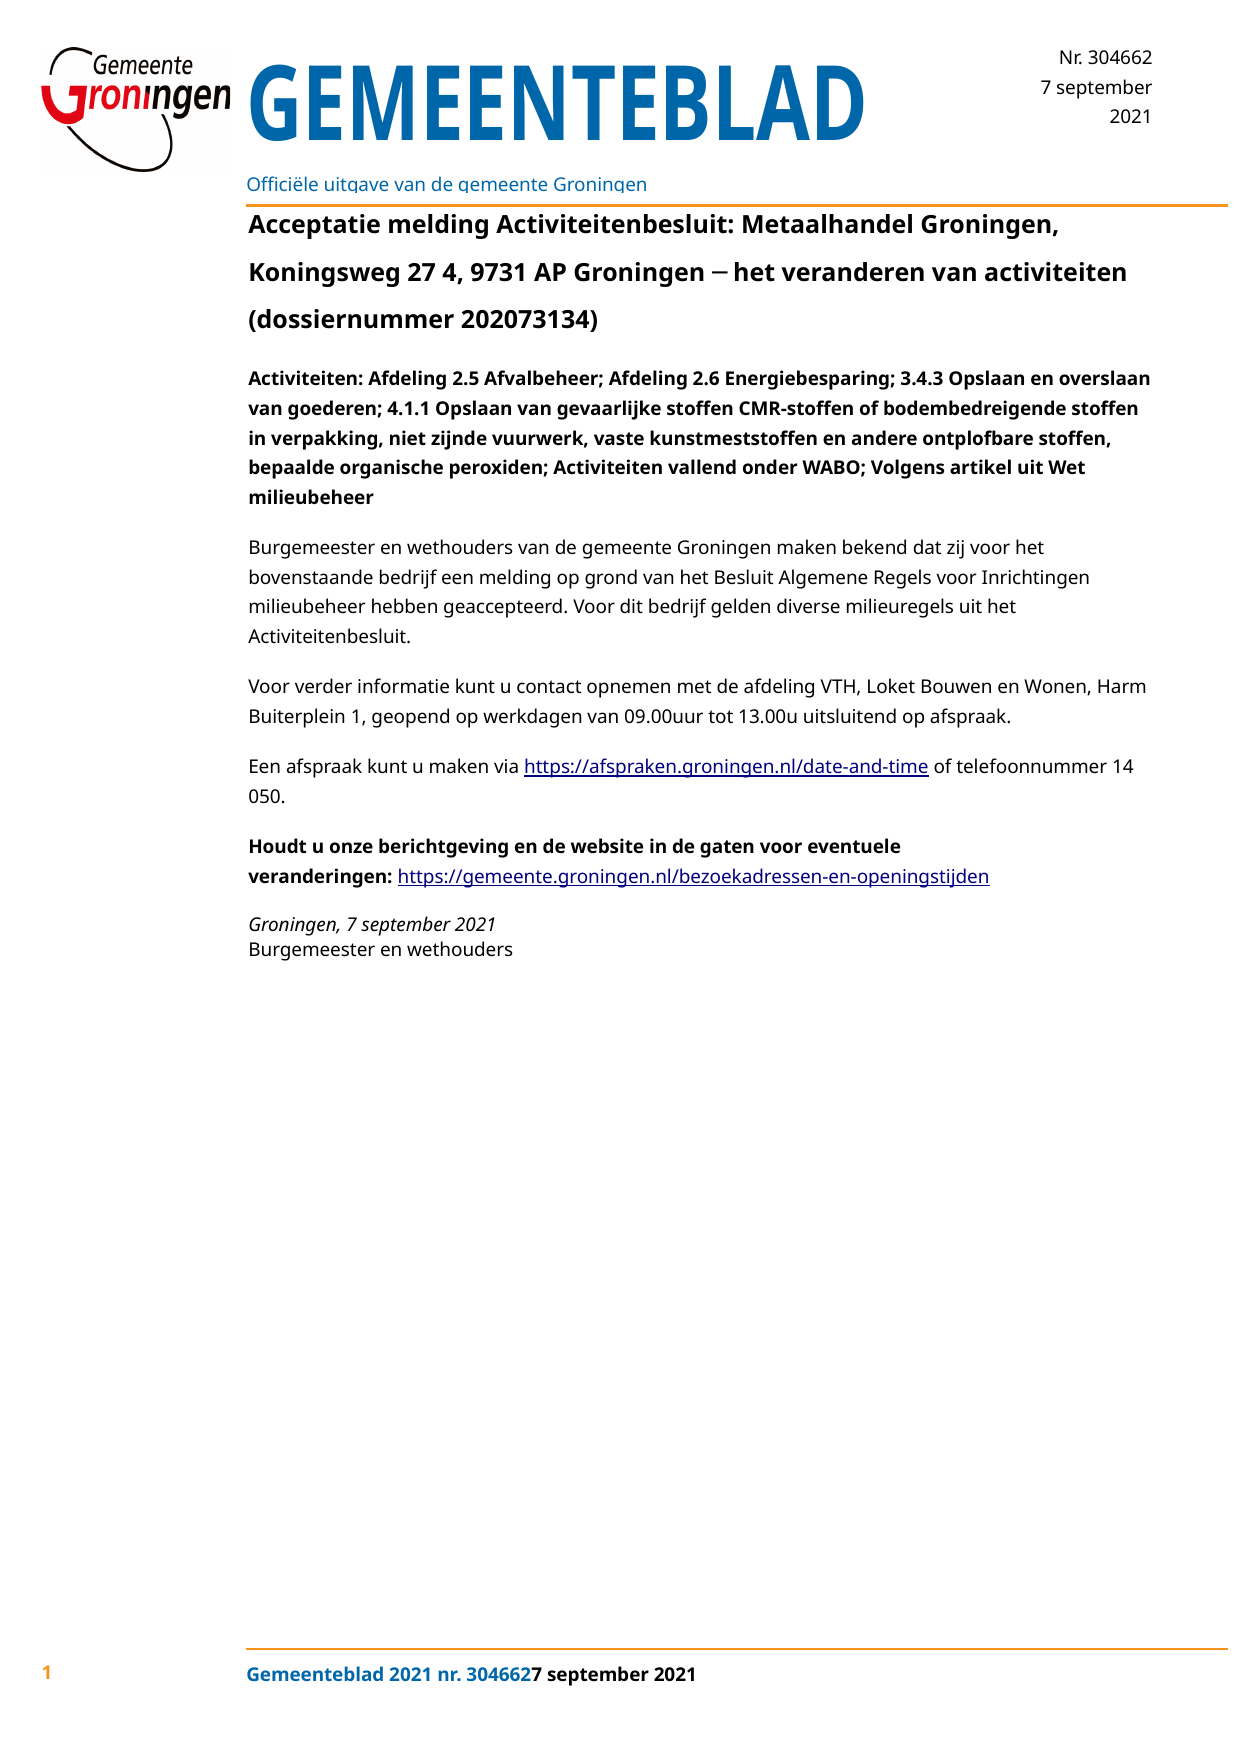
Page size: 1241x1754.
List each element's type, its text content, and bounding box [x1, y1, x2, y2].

picture [41, 47, 231, 172]
text Burgemeester en wethouders [248, 937, 1152, 962]
text Acceptatie melding Activiteitenbesluit: Metaalhandel Groningen, Koningsweg 27 4, 9731 AP Groningen ─ het veranderen van activiteiten (dossiernummer 202073134) [248, 207, 1152, 336]
text Groningen, 7 september 2021 [248, 911, 1152, 937]
text Activiteiten: Afdeling 2.5 Afvalbeheer; Afdeling 2.6 Energiebesparing; 3.4.3 Opslaan en overslaan van goederen; 4.1.1 Opslaan van gevaarlijke stoffen CMR-stoffen of bodembedreigende stoffen in verpakking, niet zijnde vuurwerk, vaste kunstmeststoffen en andere ontplofbare stoffen, bepaalde organische peroxiden; Activiteiten vallend onder WABO; Volgens artikel uit Wet milieubeheer [248, 366, 1152, 509]
text Burgemeester en wethouders van de gemeente Groningen maken bekend dat zij voor het bovenstaande bedrijf een melding op grond van het Besluit Algemene Regels voor Inrichtingen milieubeheer hebben geaccepteerd. Voor dit bedrijf gelden diverse milieuregels uit het Activiteitenbesluit. [248, 534, 1152, 649]
text Houdt u onze berichtgeving en de website in de gaten voor eventuele veranderingen: https://gemeente.groningen.nl/bezoekadressen-en-openingstijden [248, 833, 1152, 889]
text Een afspraak kunt u maken via https://afspraken.groningen.nl/date-and-time of telefoonnummer 14 050. [248, 753, 1152, 809]
text Voor verder informatie kunt u contact opnemen met de afdeling VTH, Loket Bouwen en Wonen, Harm Buiterplein 1, geopend op werkdagen van 09.00uur tot 13.00u uitsluitend op afspraak. [248, 673, 1152, 729]
